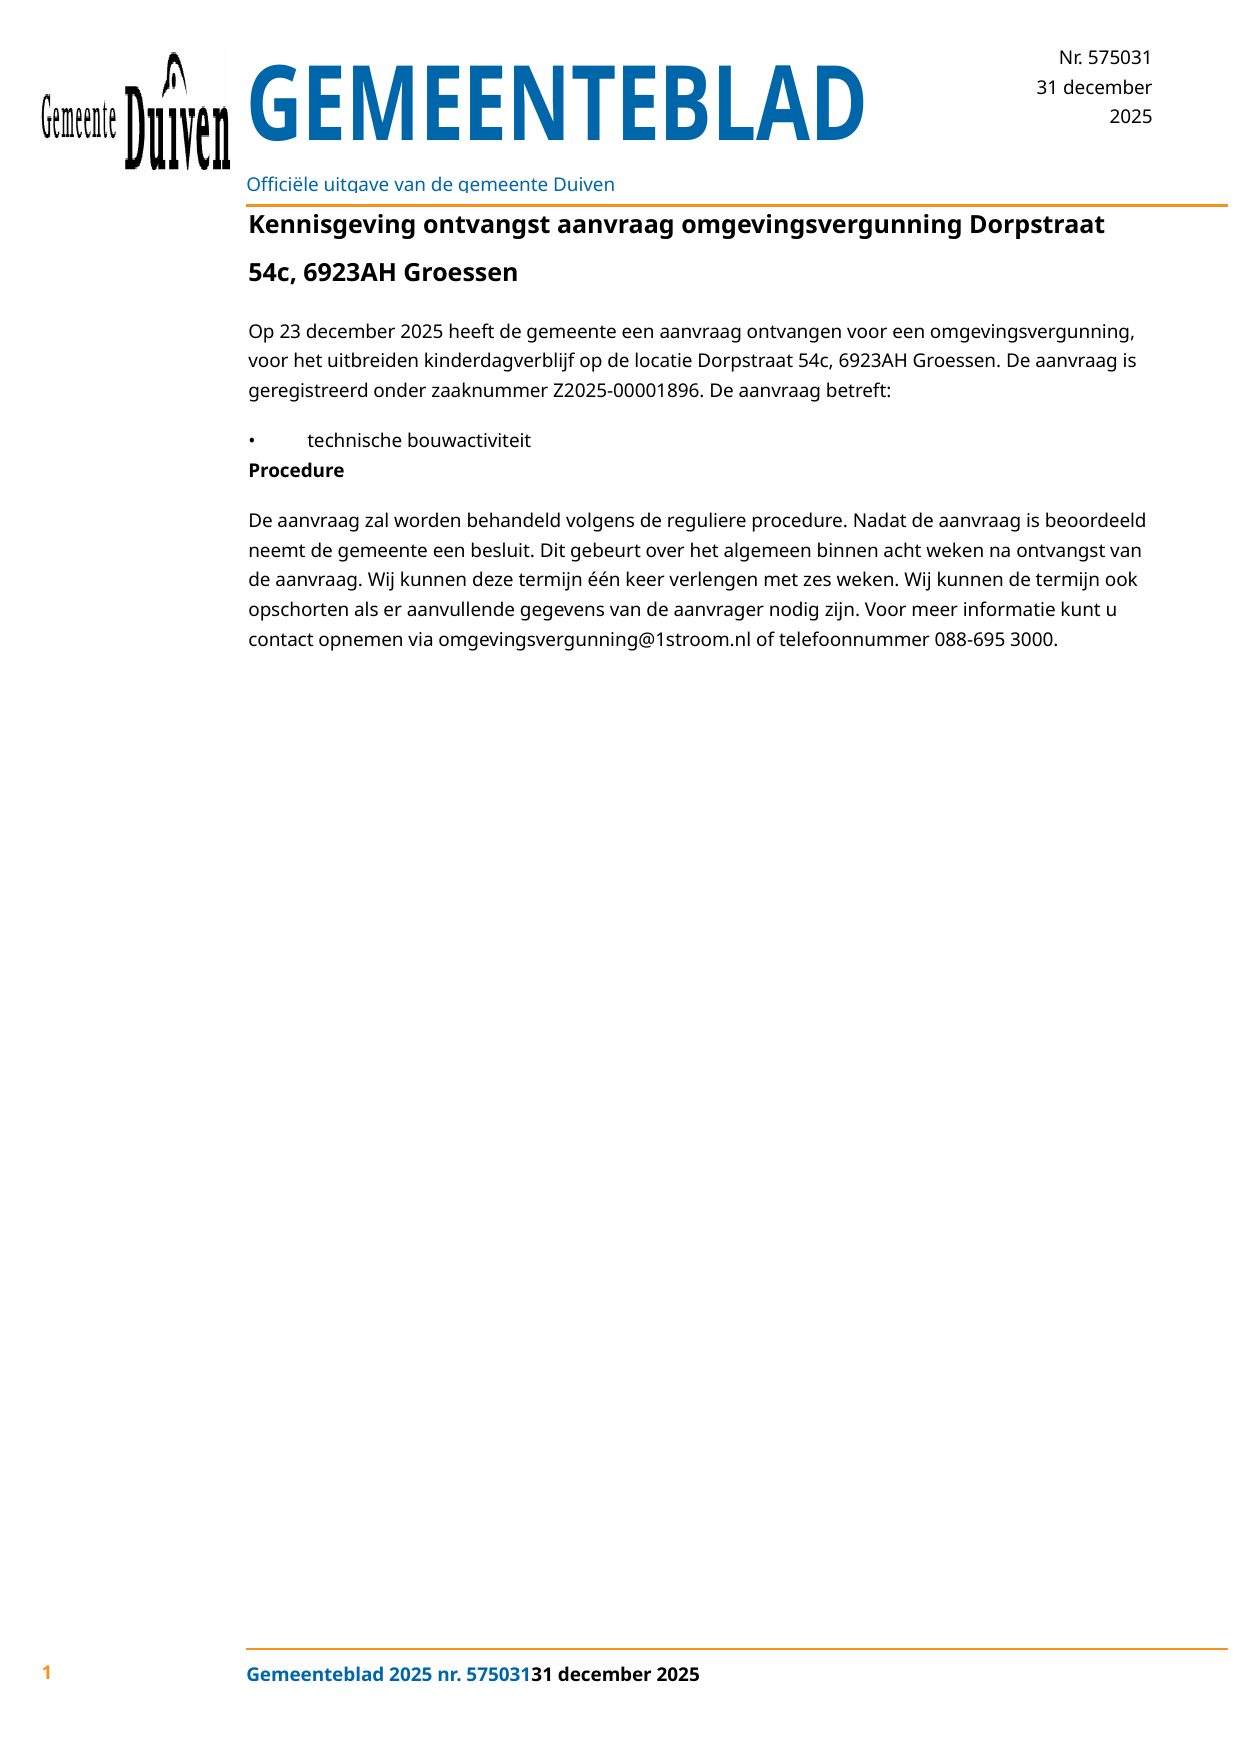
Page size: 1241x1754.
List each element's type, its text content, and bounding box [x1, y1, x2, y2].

text Op 23 december 2025 heeft de gemeente een aanvraag ontvangen voor een omgevingsvergunning, voor het uitbreiden kinderdagverblijf op de locatie Dorpstraat 54c, 6923AH Groessen. De aanvraag is geregistreerd onder zaaknummer Z2025-00001896. De aanvraag betreft: [248, 318, 1152, 403]
text De aanvraag zal worden behandeld volgens de reguliere procedure. Nadat de aanvraag is beoordeeld neemt de gemeente een besluit. Dit gebeurt over het algemeen binnen acht weken na ontvangst van de aanvraag. Wij kunnen deze termijn één keer verlengen met zes weken. Wij kunnen de termijn ook opschorten als er aanvullende gegevens van de aanvrager nodig zijn. Voor meer informatie kunt u contact opnemen via omgevingsvergunning@1stroom.nl of telefoonnummer 088-695 3000. [248, 507, 1152, 652]
text Kennisgeving ontvangst aanvraag omgevingsvergunning Dorpstraat 54c, 6923AH Groessen [248, 207, 1152, 288]
picture [41, 47, 231, 172]
list technische bouwactiviteit [248, 427, 1152, 453]
text Procedure [248, 457, 1152, 483]
